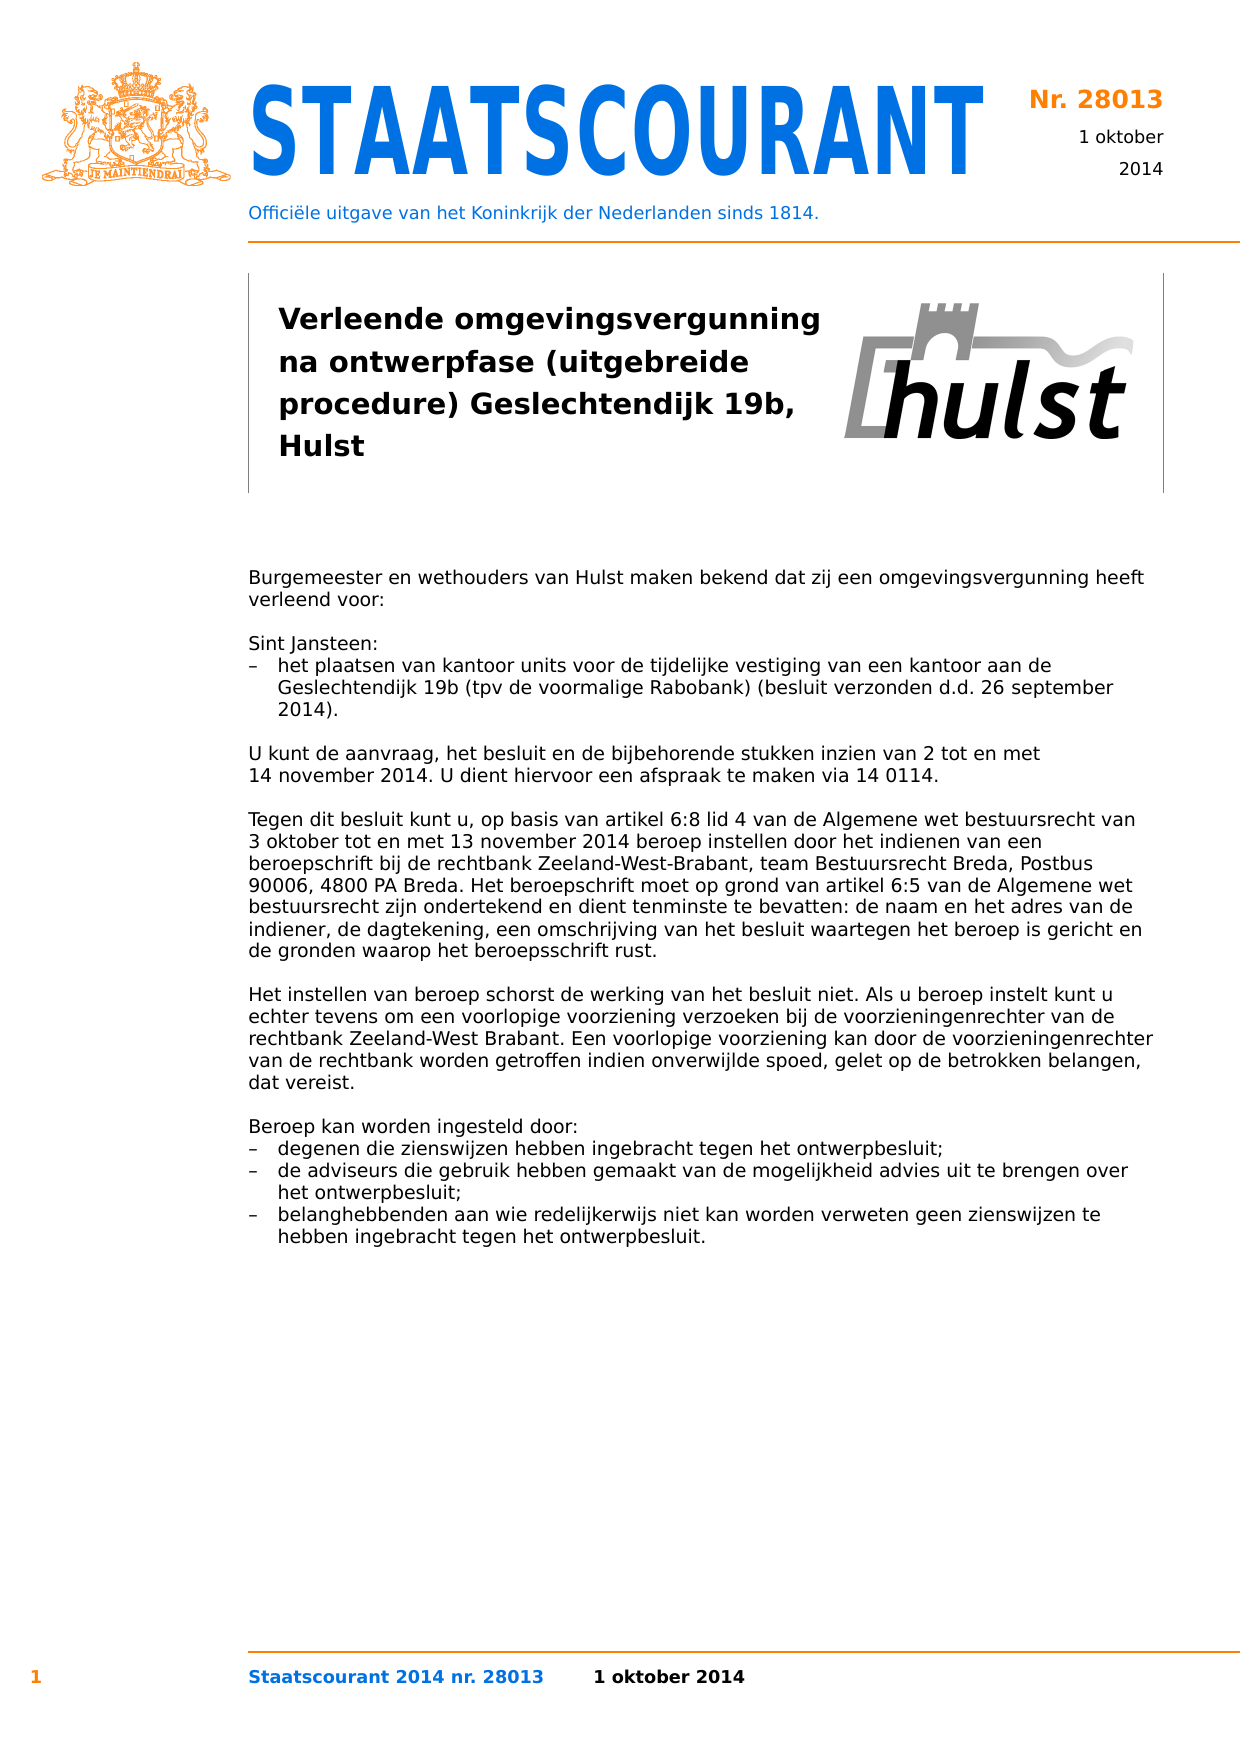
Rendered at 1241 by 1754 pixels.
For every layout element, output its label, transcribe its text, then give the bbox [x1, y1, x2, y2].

table_header Nr. 28013 [998, 62, 1240, 121]
text – belanghebbenden aan wie redelijkerwijs niet kan worden verweten geen zienswijzen te hebben ingebracht tegen het ontwerpbesluit. [248, 1204, 1163, 1248]
text – de adviseurs die gebruik hebben gemaakt van de mogelijkheid advies uit te brengen over het ontwerpbesluit; [248, 1160, 1163, 1204]
picture [41, 62, 231, 186]
text U kunt de aanvraag, het besluit en de bijbehorende stukken inzien van 2 tot en met 14 november 2014. U dient hiervoor een afspraak te maken via 14 0114. [248, 743, 1163, 787]
text Tegen dit besluit kunt u, op basis van artikel 6:8 lid 4 van de Algemene wet bestuursrecht van 3 oktober tot en met 13 november 2014 beroep instellen door het indienen van een beroepschrift bij de rechtbank Zeeland-West-Brabant, team Bestuursrecht Breda, Postbus 90006, 4800 PA Breda. Het beroepschrift moet op grond van artikel 6:5 van de Algemene wet bestuursrecht zijn ondertekend en dient tenminste te bevatten: de naam en het adres van de indiener, de dagtekening, een omschrijving van het besluit waartegen het beroep is gericht en de gronden waarop het beroepsschrift rust. [248, 808, 1163, 962]
table_cell Officiële uitgave van het Koninkrijk der Nederlanden sinds 1814. [248, 203, 1240, 241]
text Het instellen van beroep schorst de werking van het besluit niet. Als u beroep instelt kunt u echter tevens om een voorlopige voorziening verzoeken bij de voorzieningenrechter van de rechtbank Zeeland-West Brabant. Een voorlopige voorziening kan door de voorzieningenrechter van de rechtbank worden getroffen indien onverwijlde spoed, gelet op de betrokken belangen, dat vereist. [248, 984, 1163, 1094]
subtitle Verleende omgevingsvergunning na ontwerpfase (uitgebreide procedure) Geslechtendijk 19b, Hulst [249, 273, 1163, 493]
table_header [25, 62, 248, 241]
text Sint Jansteen: [248, 633, 1163, 655]
table_header STAATSCOURANT [248, 62, 998, 203]
table_cell 1 oktober [998, 121, 1240, 153]
text Beroep kan worden ingesteld door: [248, 1116, 1163, 1138]
text – degenen die zienswijzen hebben ingebracht tegen het ontwerpbesluit; [248, 1138, 1163, 1160]
text – het plaatsen van kantoor units voor de tijdelijke vestiging van een kantoor aan de Geslechtendijk 19b (tpv de voormalige Rabobank) (besluit verzonden d.d. 26 september 2014). [248, 655, 1163, 721]
text Burgemeester en wethouders van Hulst maken bekend dat zij een omgevingsvergunning heeft verleend voor: [248, 567, 1163, 611]
picture [844, 302, 1134, 439]
table_cell 2014 [998, 153, 1240, 203]
